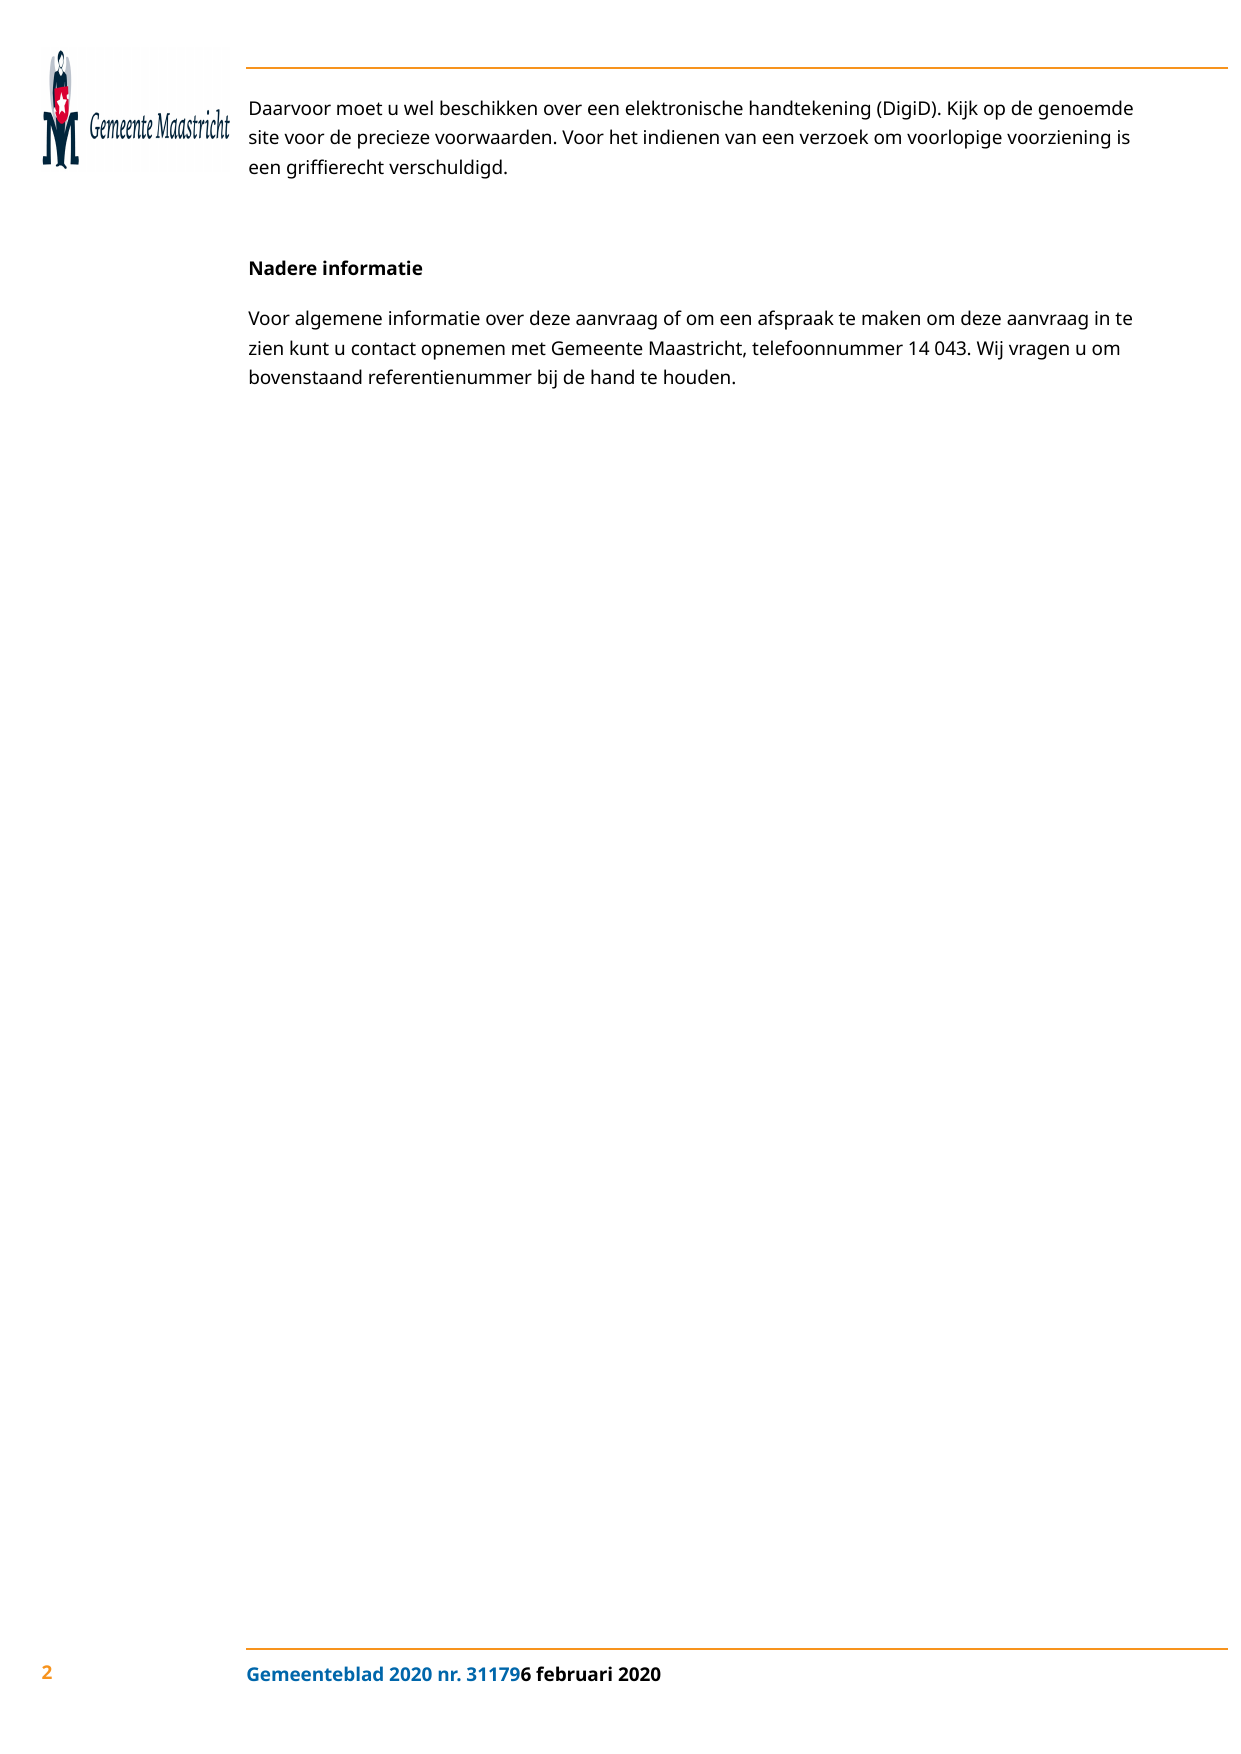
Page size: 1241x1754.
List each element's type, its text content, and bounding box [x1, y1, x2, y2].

text Daarvoor moet u wel beschikken over een elektronische handtekening (DigiD). Kijk op de genoemde site voor de precieze voorwaarden. Voor het indienen van een verzoek om voorlopige voorziening is een griffierecht verschuldigd. [248, 95, 1152, 180]
text Nadere informatie [248, 255, 1152, 281]
picture [41, 47, 231, 172]
text Voor algemene informatie over deze aanvraag of om een afspraak te maken om deze aanvraag in te zien kunt u contact opnemen met Gemeente Maastricht, telefoonnummer 14 043. Wij vragen u om bovenstaand referentienummer bij de hand te houden. [248, 305, 1152, 390]
